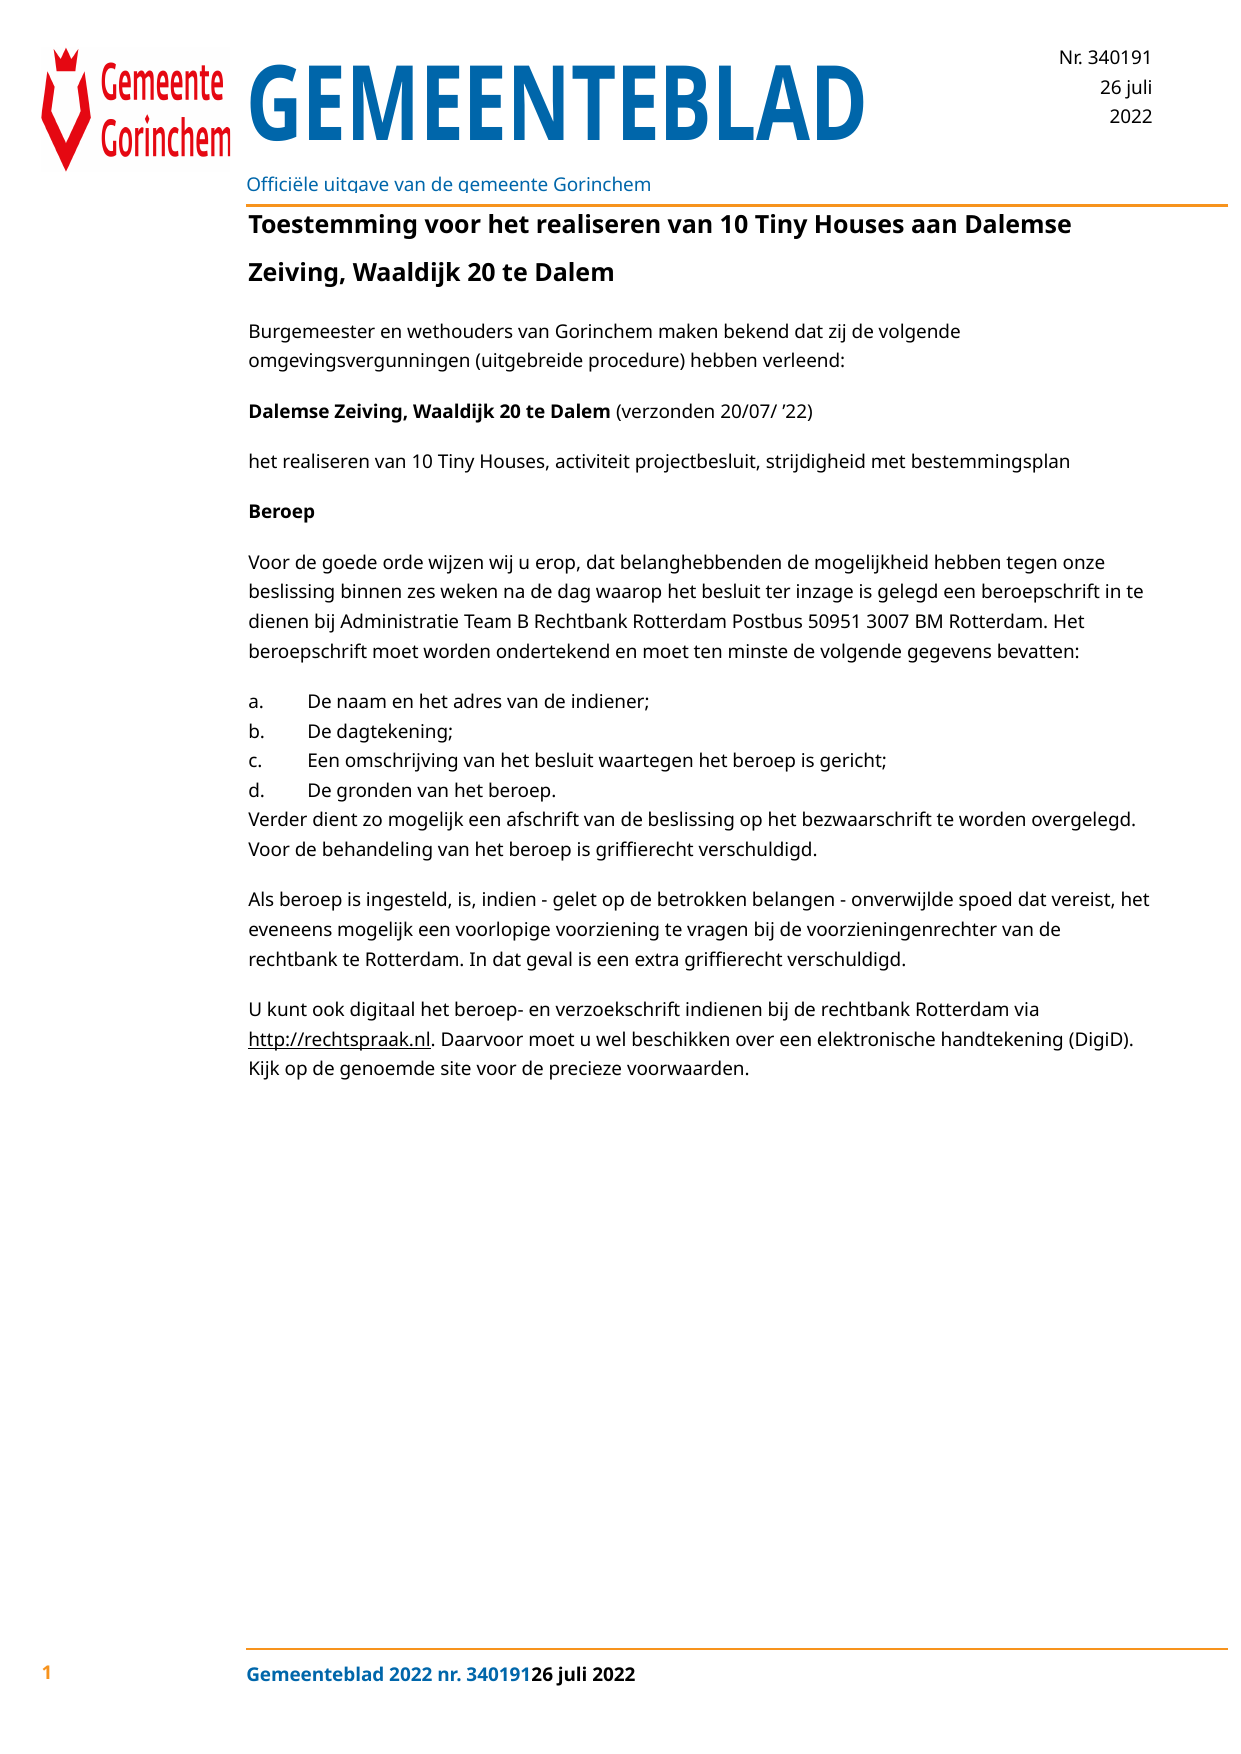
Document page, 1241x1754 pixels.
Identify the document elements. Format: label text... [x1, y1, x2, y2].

text Voor de goede orde wijzen wij u erop, dat belanghebbenden de mogelijkheid hebben tegen onze beslissing binnen zes weken na de dag waarop het besluit ter inzage is gelegd een beroepschrift in te dienen bij Administratie Team B Rechtbank Rotterdam Postbus 50951 3007 BM Rotterdam. Het beroepschrift moet worden ondertekend en moet ten minste de volgende gegevens bevatten: [248, 549, 1152, 664]
text Beroep [248, 499, 1152, 524]
list De gronden van het beroep. [248, 777, 1152, 803]
text Burgemeester en wethouders van Gorinchem maken bekend dat zij de volgende omgevingsvergunningen (uitgebreide procedure) hebben verleend: [248, 318, 1152, 373]
text Verder dient zo mogelijk een afschrift van de beslissing op het bezwaarschrift te worden overgelegd. Voor de behandeling van het beroep is griffierecht verschuldigd. [248, 807, 1152, 862]
picture [41, 47, 231, 172]
text het realiseren van 10 Tiny Houses, activiteit projectbesluit, strijdigheid met bestemmingsplan [248, 448, 1152, 474]
list Een omschrijving van het besluit waartegen het beroep is gericht; [248, 747, 1152, 773]
list De dagtekening; [248, 718, 1152, 744]
text Als beroep is ingesteld, is, indien - gelet op de betrokken belangen - onverwijlde spoed dat vereist, het eveneens mogelijk een voorlopige voorziening te vragen bij de voorzieningenrechter van de rechtbank te Rotterdam. In dat geval is een extra griffierecht verschuldigd. [248, 887, 1152, 972]
text Toestemming voor het realiseren van 10 Tiny Houses aan Dalemse Zeiving, Waaldijk 20 te Dalem [248, 207, 1152, 288]
text Dalemse Zeiving, Waaldijk 20 te Dalem (verzonden 20/07/ ’22) [248, 398, 1152, 424]
text U kunt ook digitaal het beroep- en verzoekschrift indienen bij de rechtbank Rotterdam via http://rechtspraak.nl. Daarvoor moet u wel beschikken over een elektronische handtekening (DigiD). Kijk op de genoemde site voor de precieze voorwaarden. [248, 996, 1152, 1081]
list De naam en het adres van de indiener; [248, 688, 1152, 714]
